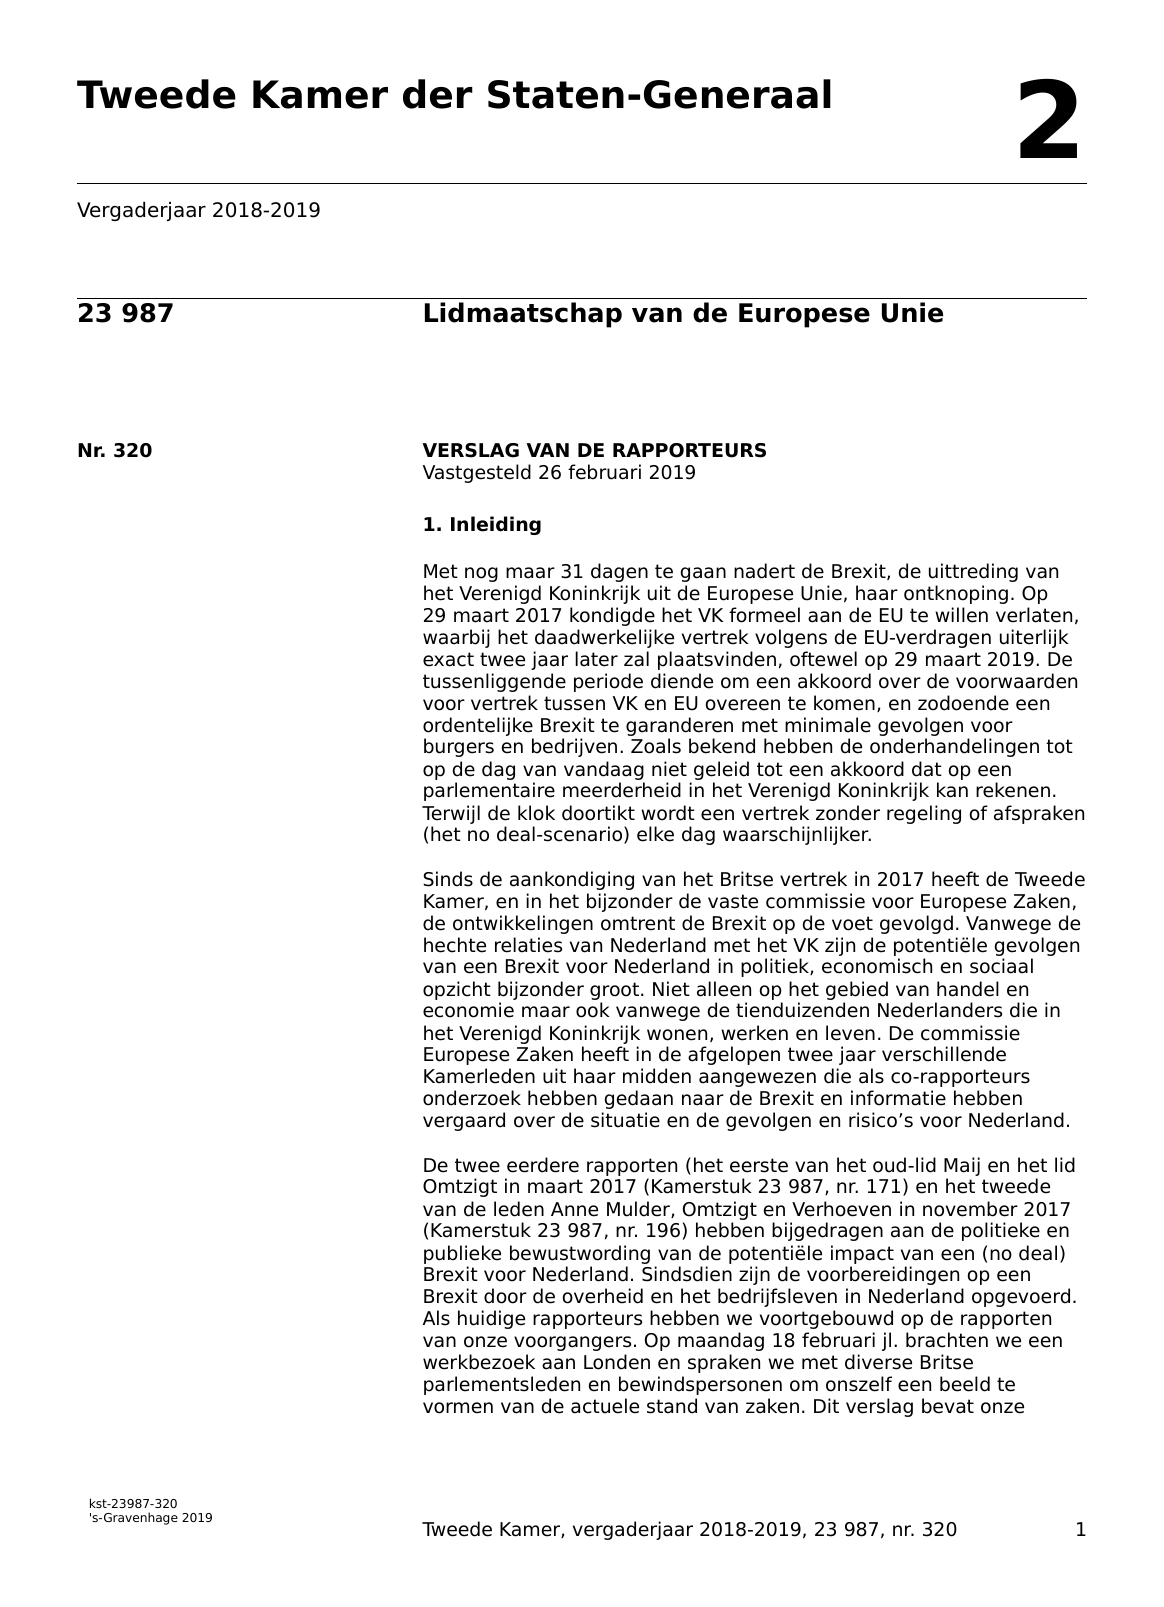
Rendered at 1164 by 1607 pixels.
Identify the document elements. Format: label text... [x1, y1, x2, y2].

text 's-Gravenhage 2019 [88, 1511, 323, 1525]
text Sinds de aankondiging van het Britse vertrek in 2017 heeft de Tweede Kamer, en in het bijzonder de vaste commissie voor Europese Zaken, de ontwikkelingen omtrent de Brexit op de voet gevolgd. Vanwege de hechte relaties van Nederland met het VK zijn de potentiële gevolgen van een Brexit voor Nederland in politiek, economisch en sociaal opzicht bijzonder groot. Niet alleen op het gebied van handel en economie maar ook vanwege de tienduizenden Nederlanders die in het Verenigd Koninkrijk wonen, werken en leven. De commissie Europese Zaken heeft in de afgelopen twee jaar verschillende Kamerleden uit haar midden aangewezen die als co-rapporteurs onderzoek hebben gedaan naar de Brexit en informatie hebben vergaard over de situatie en de gevolgen en risico’s voor Nederland. [422, 868, 1087, 1132]
subtitle Nr. 320 VERSLAG VAN DE RAPPORTEURS [77, 440, 1087, 462]
text Vastgesteld 26 februari 2019 [422, 462, 1087, 484]
table_header Tweede Kamer der Staten-Generaal [77, 59, 886, 183]
text kst-23987-320 [88, 1497, 323, 1511]
table_header 2 [886, 59, 1087, 183]
table_cell Vergaderjaar 2018-2019 [77, 184, 1087, 298]
text De twee eerdere rapporten (het eerste van het oud-lid Maij en het lid Omtzigt in maart 2017 (Kamerstuk 23 987, nr. 171) en het tweede van de leden Anne Mulder, Omtzigt en Verhoeven in november 2017 (Kamerstuk 23 987, nr. 196) hebben bijgedragen aan de politieke en publieke bewustwording van de potentiële impact van een (no deal) Brexit voor Nederland. Sindsdien zijn de voorbereidingen op een Brexit door de overheid en het bedrijfsleven in Nederland opgevoerd. Als huidige rapporteurs hebben we voortgebouwd op de rapporten van onze voorgangers. Op maandag 18 februari jl. brachten we een werkbezoek aan Londen en spraken we met diverse Britse parlementsleden en bewindspersonen om onszelf een beeld te vormen van de actuele stand van zaken. Dit verslag bevat onze [422, 1154, 1087, 1418]
subtitle 23 987 Lidmaatschap van de Europese Unie [77, 299, 1087, 329]
text Met nog maar 31 dagen te gaan nadert de Brexit, de uittreding van het Verenigd Koninkrijk uit de Europese Unie, haar ontknoping. Op 29 maart 2017 kondigde het VK formeel aan de EU te willen verlaten, waarbij het daadwerkelijke vertrek volgens de EU-verdragen uiterlijk exact twee jaar later zal plaatsvinden, oftewel op 29 maart 2019. De tussenliggende periode diende om een akkoord over de voorwaarden voor vertrek tussen VK en EU overeen te komen, en zodoende een ordentelijke Brexit te garanderen met minimale gevolgen voor burgers en bedrijven. Zoals bekend hebben de onderhandelingen tot op de dag van vandaag niet geleid tot een akkoord dat op een parlementaire meerderheid in het Verenigd Koninkrijk kan rekenen. Terwijl de klok doortikt wordt een vertrek zonder regeling of afspraken (het no deal-scenario) elke dag waarschijnlijker. [422, 561, 1087, 846]
subtitle 1. Inleiding [422, 514, 1087, 536]
